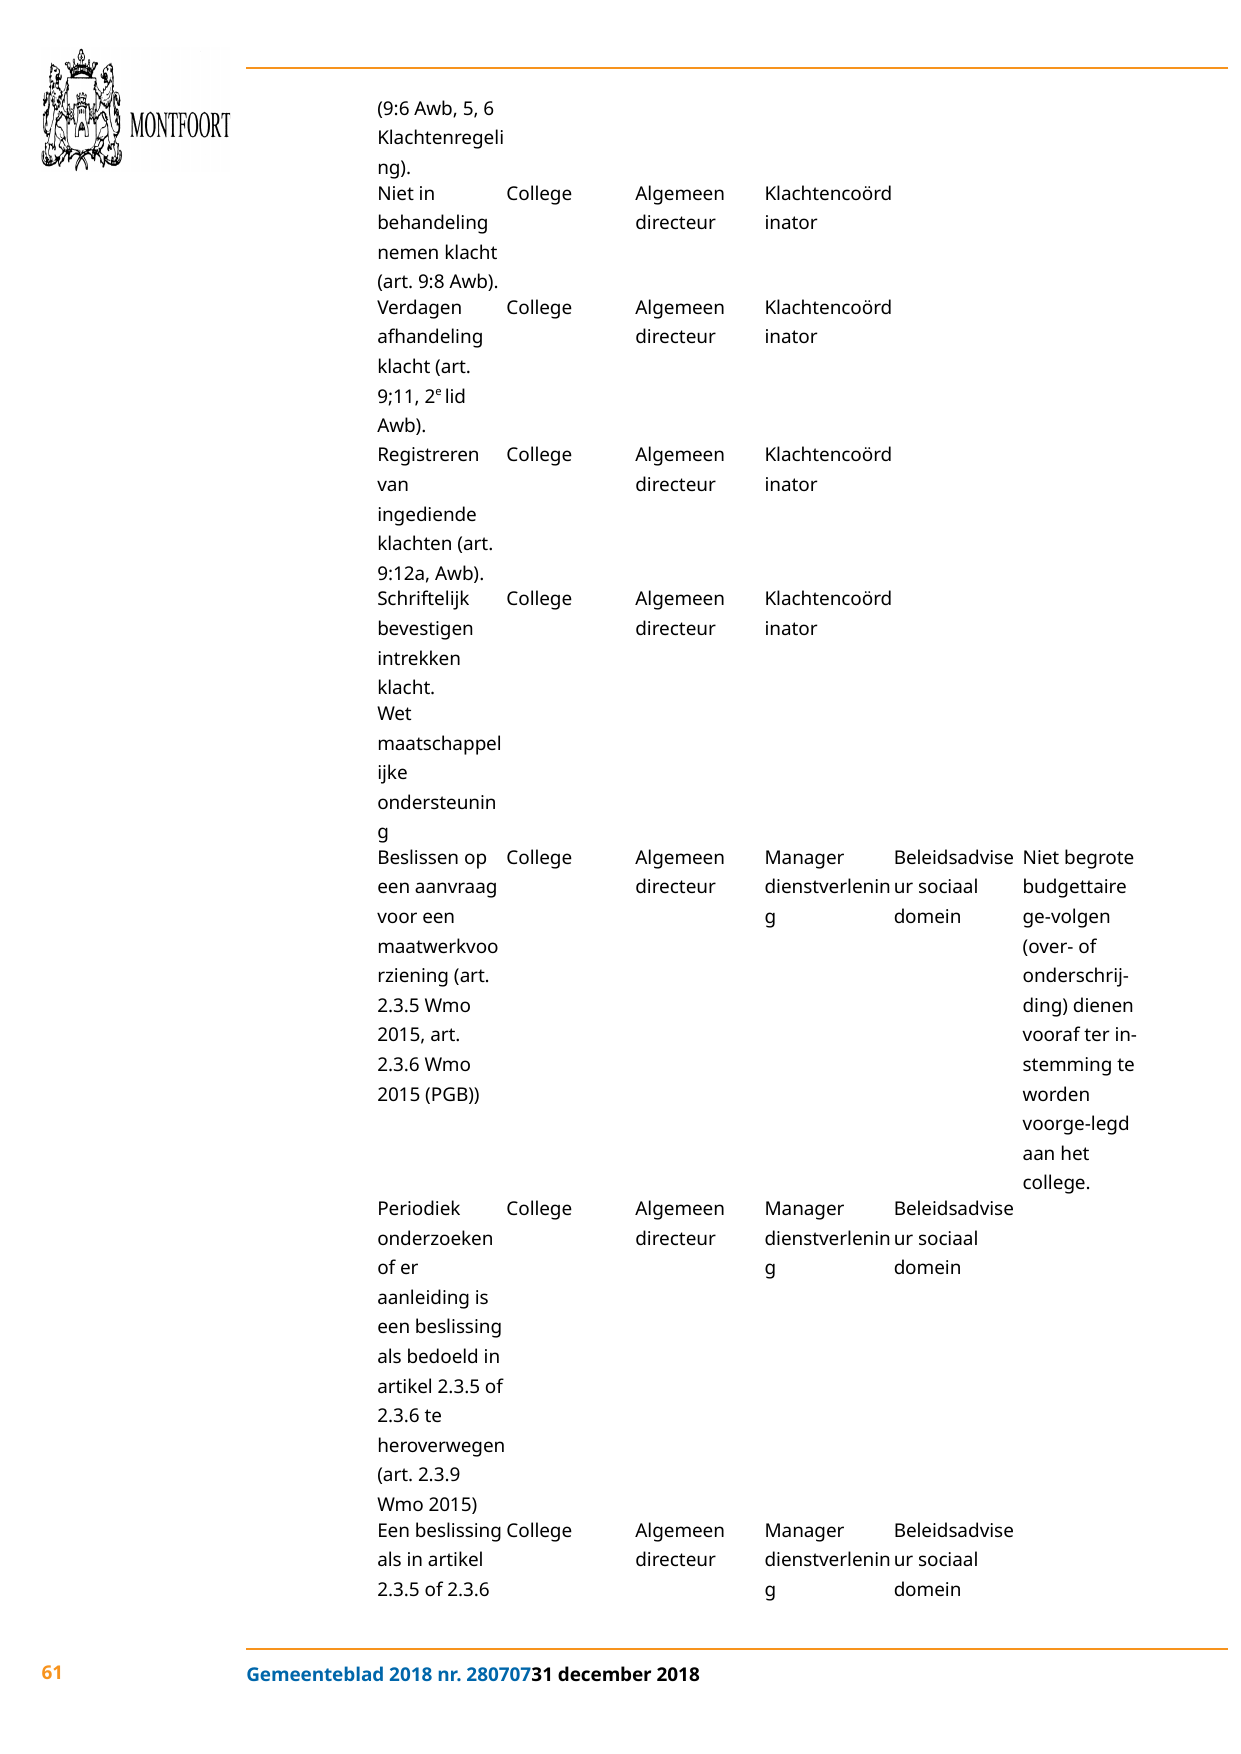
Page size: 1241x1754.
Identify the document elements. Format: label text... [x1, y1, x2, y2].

table_cell [506, 95, 635, 180]
table_cell (9:6 Awb, 5, 6 Klachtenregeling). [377, 95, 506, 180]
table_cell [248, 586, 377, 700]
table_header [894, 442, 1022, 586]
table_cell Manager dienstverlening [764, 1517, 893, 1602]
table_cell Beslissen op een aanvraag voor een maatwerkvoorziening (art. 2.3.5 Wmo 2015, art. 2.3.6 Wmo 2015 (PGB)) [377, 844, 506, 1195]
table_cell [894, 294, 1022, 438]
table_cell Beleidsadviseur sociaal domein [894, 1517, 1022, 1602]
table_cell [1023, 700, 1152, 844]
table_header Registreren van ingediende klachten (art. 9:12a, Awb). [377, 442, 506, 586]
table_header Algemeen directeur [635, 442, 764, 586]
table_cell Periodiek onderzoeken of er aanleiding is een beslissing als bedoeld in artikel 2.3.5 of 2.3.6 te heroverwegen (art. 2.3.9 Wmo 2015) [377, 1195, 506, 1517]
table_cell Beleidsadviseur sociaal domein [894, 1195, 1022, 1517]
table_cell [248, 95, 377, 180]
table_cell Schriftelijk bevestigen intrekken klacht. [377, 586, 506, 700]
table_cell [1023, 1517, 1152, 1602]
table_cell Klachtencoördinator [764, 180, 893, 294]
table_cell [248, 180, 377, 294]
table_cell Wet maatschappelijke ondersteuning [377, 700, 506, 844]
table_cell Manager dienstverlening [764, 1195, 893, 1517]
table_cell Algemeen directeur [635, 294, 764, 438]
table_cell Klachtencoördinator [764, 294, 893, 438]
table_cell Algemeen directeur [635, 180, 764, 294]
table_header [248, 442, 377, 586]
table_cell [1023, 294, 1152, 438]
table_header Klachtencoördinator [764, 442, 893, 586]
table_cell [248, 1195, 377, 1517]
table_cell [1023, 586, 1152, 700]
table_cell College [506, 1517, 635, 1602]
table_cell Een beslissing als in artikel 2.3.5 of 2.3.6 [377, 1517, 506, 1602]
table_cell [764, 95, 893, 180]
table_cell College [506, 1195, 635, 1517]
table_cell College [506, 844, 635, 1195]
table_cell Algemeen directeur [635, 586, 764, 700]
table_cell [894, 586, 1022, 700]
table_cell [248, 294, 377, 438]
table_cell Algemeen directeur [635, 1517, 764, 1602]
table_header College [506, 442, 635, 586]
table_cell [894, 180, 1022, 294]
picture [41, 47, 231, 172]
table_cell [635, 95, 764, 180]
table_cell [248, 844, 377, 1195]
table_cell [248, 1517, 377, 1602]
table_cell [1023, 1195, 1152, 1517]
table_cell [1023, 180, 1152, 294]
table_cell Manager dienstverlening [764, 844, 893, 1195]
table_cell [506, 700, 635, 844]
table_header [1023, 442, 1152, 586]
table_cell Algemeen directeur [635, 1195, 764, 1517]
table_cell [248, 700, 377, 844]
table_cell Verdagen afhandeling klacht (art. 9;11, 2e lid Awb). [377, 294, 506, 438]
table_cell [1023, 95, 1152, 180]
table_cell Klachtencoördinator [764, 586, 893, 700]
table_cell College [506, 586, 635, 700]
table_cell [894, 700, 1022, 844]
table_cell Niet begrote budgettaire ge-volgen (over- of onderschrij-ding) dienen vooraf ter in-stemming te worden voorge-legd aan het college. [1023, 844, 1152, 1195]
table_cell [894, 95, 1022, 180]
table_cell College [506, 294, 635, 438]
table_cell Niet in behandeling nemen klacht (art. 9:8 Awb). [377, 180, 506, 294]
table_cell [764, 700, 893, 844]
table_cell College [506, 180, 635, 294]
table_cell Beleidsadviseur sociaal domein [894, 844, 1022, 1195]
table_cell Algemeen directeur [635, 844, 764, 1195]
table_cell [635, 700, 764, 844]
